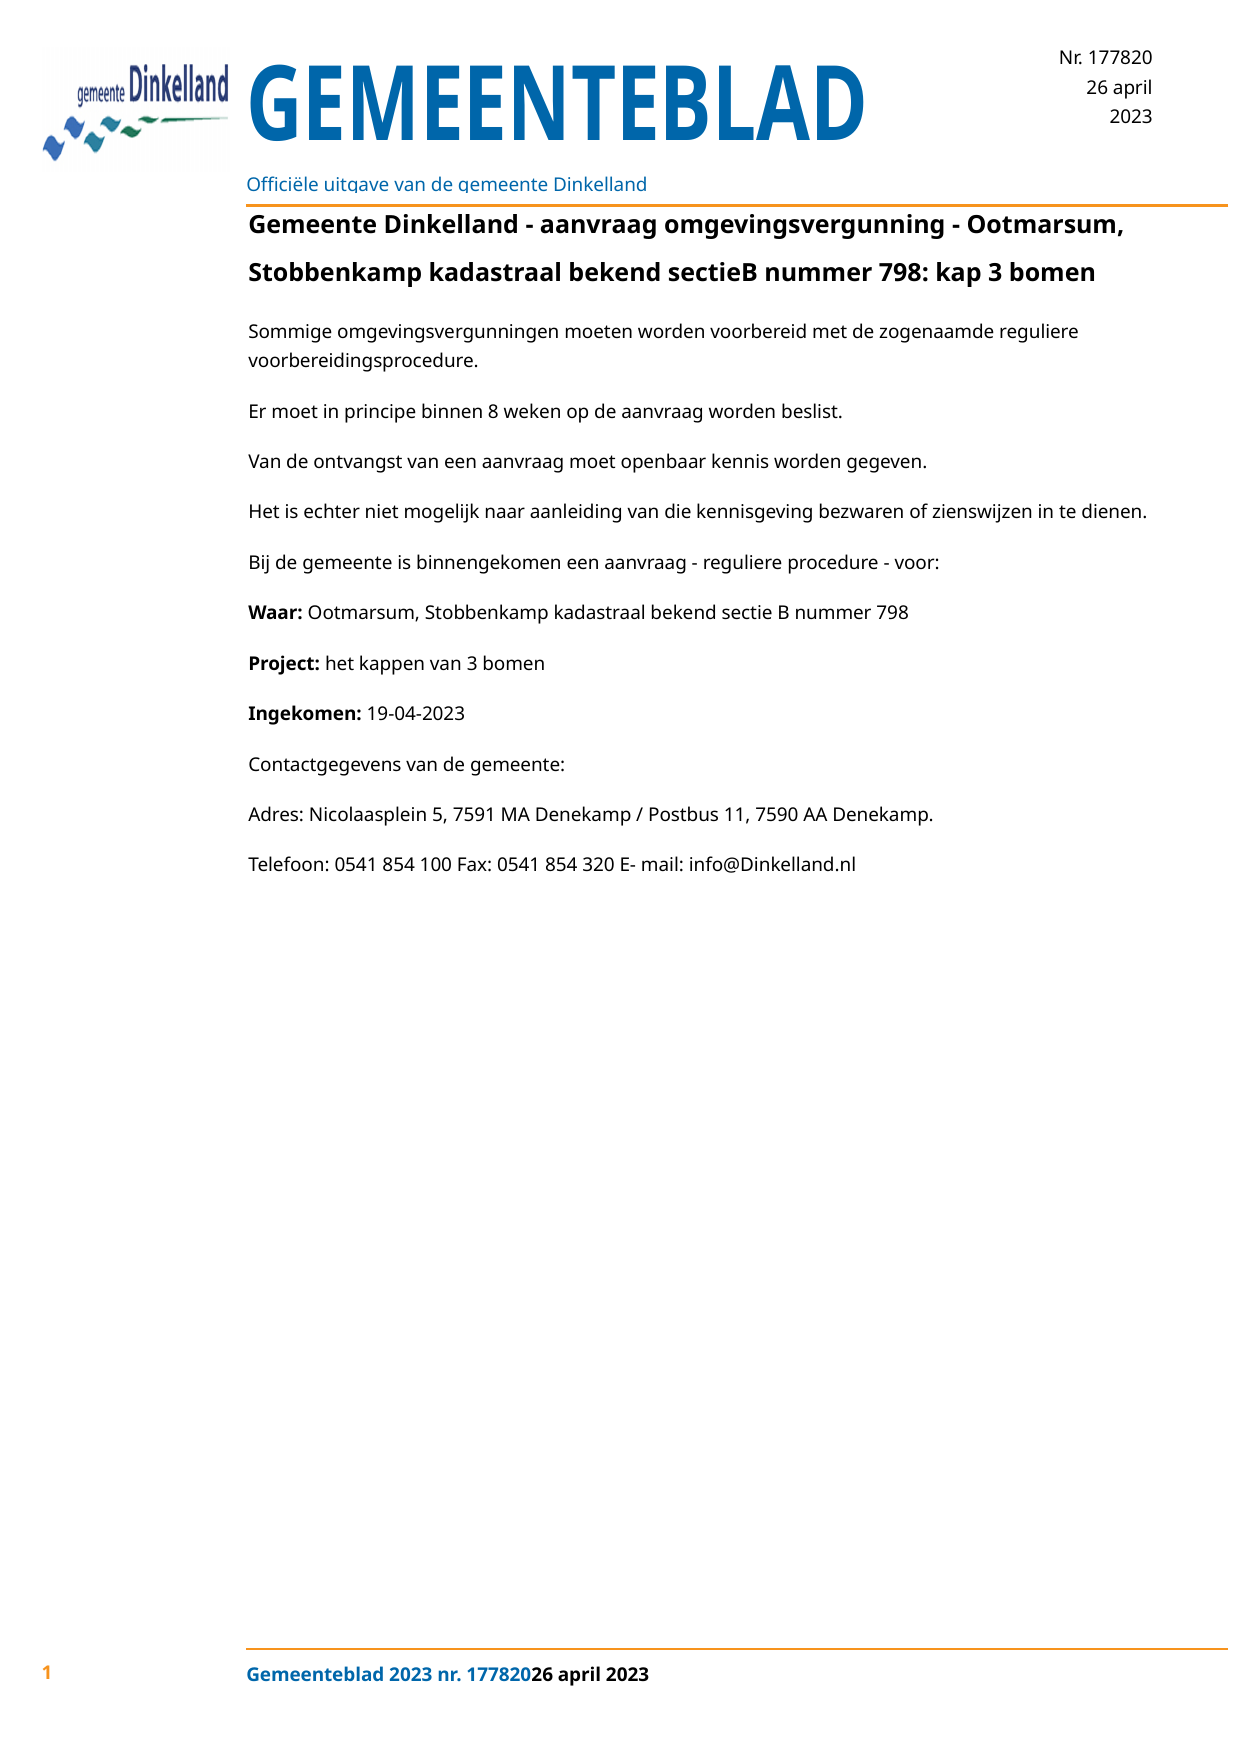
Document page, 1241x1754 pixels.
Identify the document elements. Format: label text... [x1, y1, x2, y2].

text Ingekomen: 19-04-2023 [248, 700, 1152, 726]
text Contactgegevens van de gemeente: [248, 751, 1152, 777]
text Sommige omgevingsvergunningen moeten worden voorbereid met de zogenaamde reguliere voorbereidingsprocedure. [248, 318, 1152, 373]
text Gemeente Dinkelland - aanvraag omgevingsvergunning - Ootmarsum, Stobbenkamp kadastraal bekend sectieB nummer 798: kap 3 bomen [248, 207, 1152, 288]
text Bij de gemeente is binnengekomen een aanvraag - reguliere procedure - voor: [248, 549, 1152, 575]
text Van de ontvangst van een aanvraag moet openbaar kennis worden gegeven. [248, 448, 1152, 474]
picture [41, 47, 231, 172]
text Het is echter niet mogelijk naar aanleiding van die kennisgeving bezwaren of zienswijzen in te dienen. [248, 499, 1152, 524]
text Telefoon: 0541 854 100 Fax: 0541 854 320 E- mail: info@Dinkelland.nl [248, 852, 1152, 877]
text Waar: Ootmarsum, Stobbenkamp kadastraal bekend sectie B nummer 798 [248, 599, 1152, 625]
text Er moet in principe binnen 8 weken op de aanvraag worden beslist. [248, 398, 1152, 424]
text Project: het kappen van 3 bomen [248, 650, 1152, 676]
text Adres: Nicolaasplein 5, 7591 MA Denekamp / Postbus 11, 7590 AA Denekamp. [248, 801, 1152, 827]
